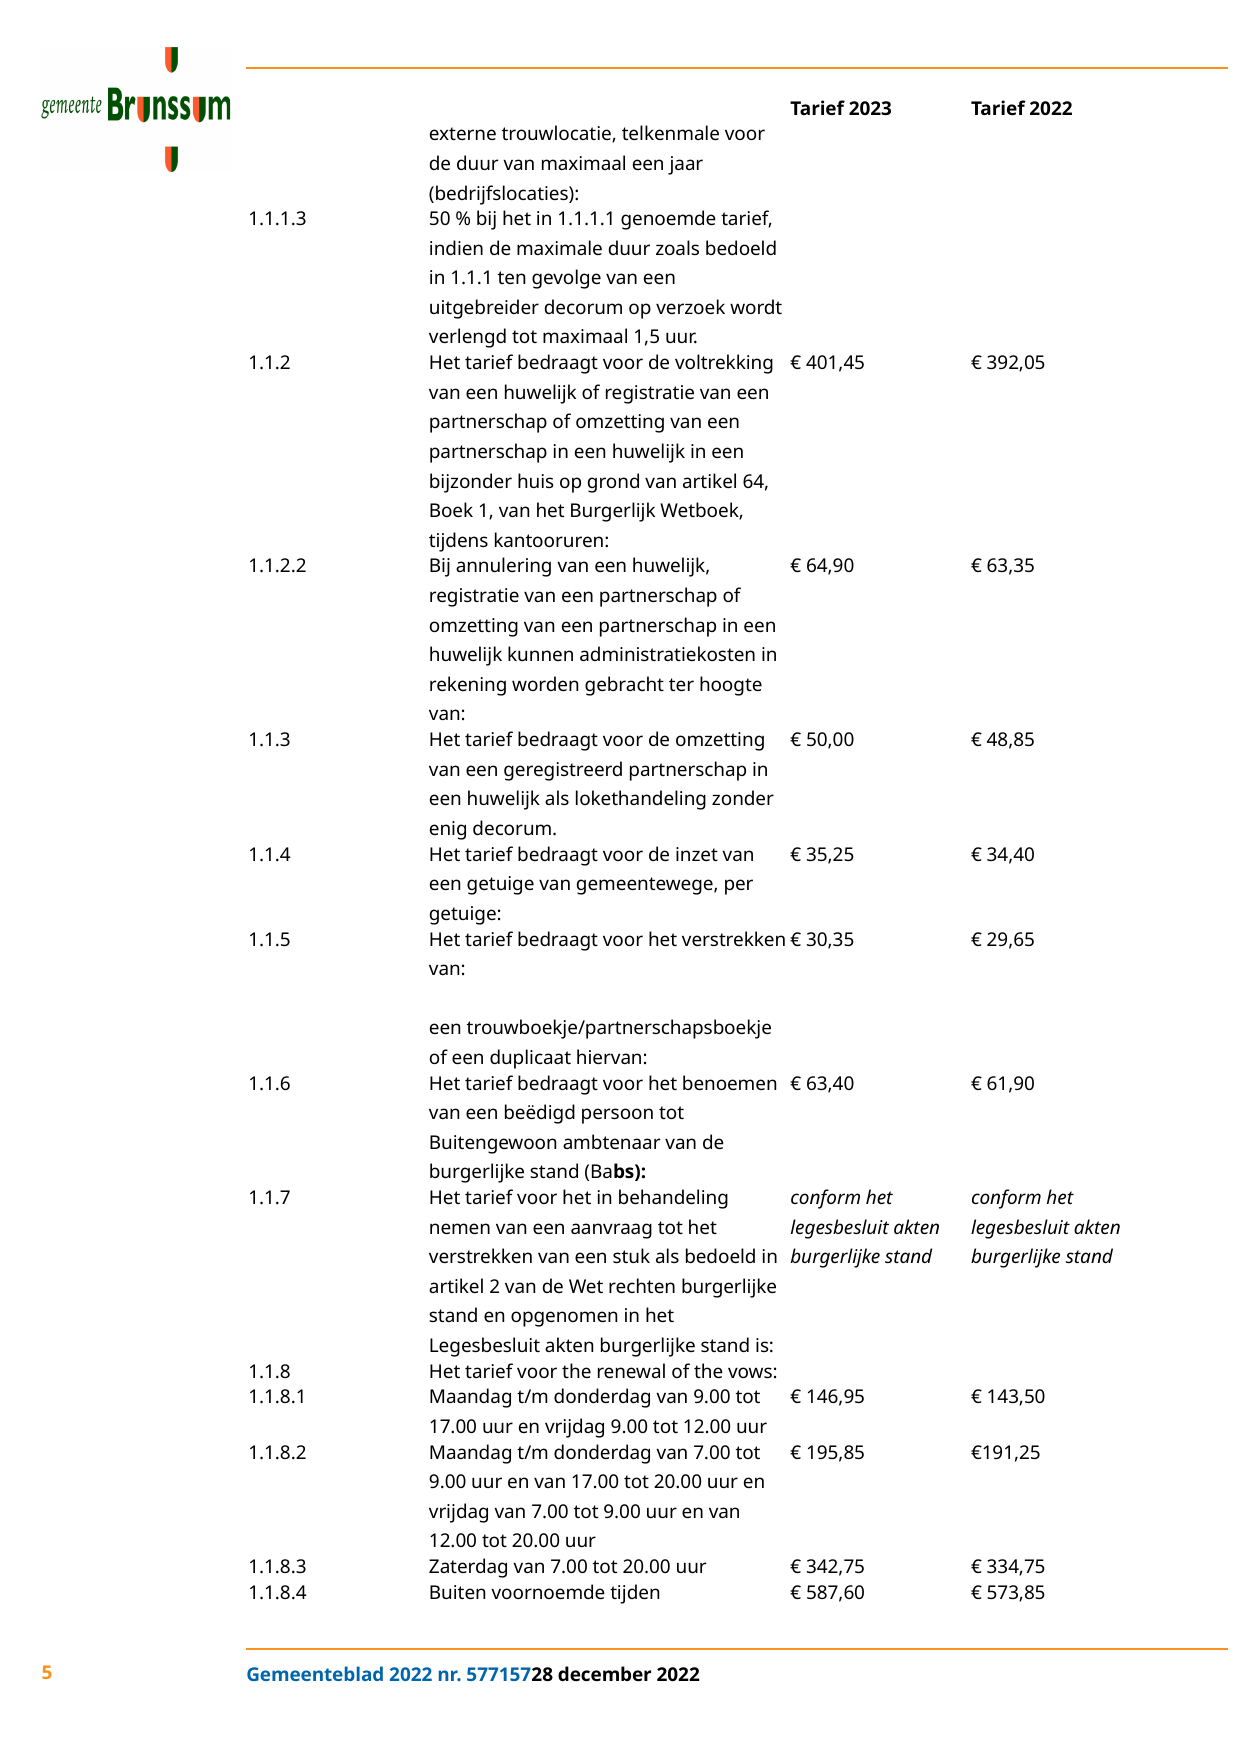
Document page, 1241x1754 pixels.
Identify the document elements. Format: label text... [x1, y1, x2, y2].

table_cell [248, 121, 429, 205]
table_cell € 401,45 [790, 350, 971, 553]
table_cell Het tarief bedraagt voor de inzet van een getuige van gemeentewege, per getuige: [429, 841, 790, 926]
table_cell Het tarief bedraagt voor de omzetting van een geregistreerd partnerschap in een huwelijk als lokethandeling zonder enig decorum. [429, 726, 790, 841]
table_cell Maandag t/m donderdag van 7.00 tot 9.00 uur en van 17.00 tot 20.00 uur en vrijdag van 7.00 tot 9.00 uur en van 12.00 tot 20.00 uur [429, 1439, 790, 1553]
table_header Tarief 2023 [790, 95, 971, 121]
table_cell conform het legesbesluit akten burgerlijke stand [790, 1184, 971, 1358]
table_cell 1.1.8.3 [248, 1554, 429, 1579]
table_cell externe trouwlocatie, telkenmale voor de duur van maximaal een jaar (bedrijfslocaties): [429, 121, 790, 205]
table_cell 50 % bij het in 1.1.1.1 genoemde tarief, indien de maximale duur zoals bedoeld in 1.1.1 ten gevolge van een uitgebreider decorum op verzoek wordt verlengd tot maximaal 1,5 uur. [429, 205, 790, 349]
table_cell € 587,60 [790, 1579, 971, 1605]
table_cell € 195,85 [790, 1439, 971, 1553]
table_cell € 342,75 [790, 1554, 971, 1579]
table_cell €191,25 [971, 1439, 1152, 1553]
table_header [248, 95, 429, 121]
table_cell Het tarief bedraagt voor de voltrekking van een huwelijk of registratie van een partnerschap of omzetting van een partnerschap in een huwelijk in een bijzonder huis op grond van artikel 64, Boek 1, van het Burgerlijk Wetboek, tijdens kantooruren: [429, 350, 790, 553]
table_cell Buiten voornoemde tijden [429, 1579, 790, 1605]
table_cell Bij annulering van een huwelijk, registratie van een partnerschap of omzetting van een partnerschap in een huwelijk kunnen administratiekosten in rekening worden gebracht ter hoogte van: [429, 553, 790, 726]
table_cell [790, 1358, 971, 1384]
table_cell 1.1.8.2 [248, 1439, 429, 1553]
table_cell Maandag t/m donderdag van 9.00 tot 17.00 uur en vrijdag 9.00 tot 12.00 uur [429, 1384, 790, 1439]
table_cell € 143,50 [971, 1384, 1152, 1439]
table_cell € 48,85 [971, 726, 1152, 841]
table_cell 1.1.8.4 [248, 1579, 429, 1605]
table_cell € 63,35 [971, 553, 1152, 726]
table_cell € 573,85 [971, 1579, 1152, 1605]
table_cell Het tarief voor the renewal of the vows: [429, 1358, 790, 1384]
table_cell 1.1.8 [248, 1358, 429, 1384]
table_cell Zaterdag van 7.00 tot 20.00 uur [429, 1554, 790, 1579]
table_cell € 30,35 [790, 926, 971, 1070]
table_cell 1.1.6 [248, 1070, 429, 1184]
table_cell € 392,05 [971, 350, 1152, 553]
table_cell [971, 1358, 1152, 1384]
table_cell € 61,90 [971, 1070, 1152, 1184]
table_cell € 334,75 [971, 1554, 1152, 1579]
table_cell 1.1.2.2 [248, 553, 429, 726]
table_cell € 64,90 [790, 553, 971, 726]
table_cell conform het legesbesluit akten burgerlijke stand [971, 1184, 1152, 1358]
table_cell 1.1.8.1 [248, 1384, 429, 1439]
table_cell Het tarief voor het in behandeling nemen van een aanvraag tot het verstrekken van een stuk als bedoeld in artikel 2 van de Wet rechten burgerlijke stand en opgenomen in het Legesbesluit akten burgerlijke stand is: [429, 1184, 790, 1358]
table_cell € 63,40 [790, 1070, 971, 1184]
table_cell € 146,95 [790, 1384, 971, 1439]
table_cell € 34,40 [971, 841, 1152, 926]
table_cell € 29,65 [971, 926, 1152, 1070]
table_cell 1.1.1.3 [248, 205, 429, 349]
table_cell 1.1.5 [248, 926, 429, 1070]
picture [41, 47, 231, 172]
table_cell 1.1.7 [248, 1184, 429, 1358]
table_cell Het tarief bedraagt voor het benoemen van een beëdigd persoon tot Buitengewoon ambtenaar van de burgerlijke stand (Babs): [429, 1070, 790, 1184]
table_cell 1.1.4 [248, 841, 429, 926]
table_cell [790, 121, 971, 205]
table_cell 1.1.3 [248, 726, 429, 841]
table_cell [971, 121, 1152, 205]
table_cell [790, 205, 971, 349]
table_header Tarief 2022 [971, 95, 1152, 121]
table_cell € 35,25 [790, 841, 971, 926]
table_cell Het tarief bedraagt voor het verstrekken van: een trouwboekje/partnerschapsboekje of een duplicaat hiervan: [429, 926, 790, 1070]
table_cell [971, 205, 1152, 349]
table_header [429, 95, 790, 121]
table_cell € 50,00 [790, 726, 971, 841]
table_cell 1.1.2 [248, 350, 429, 553]
